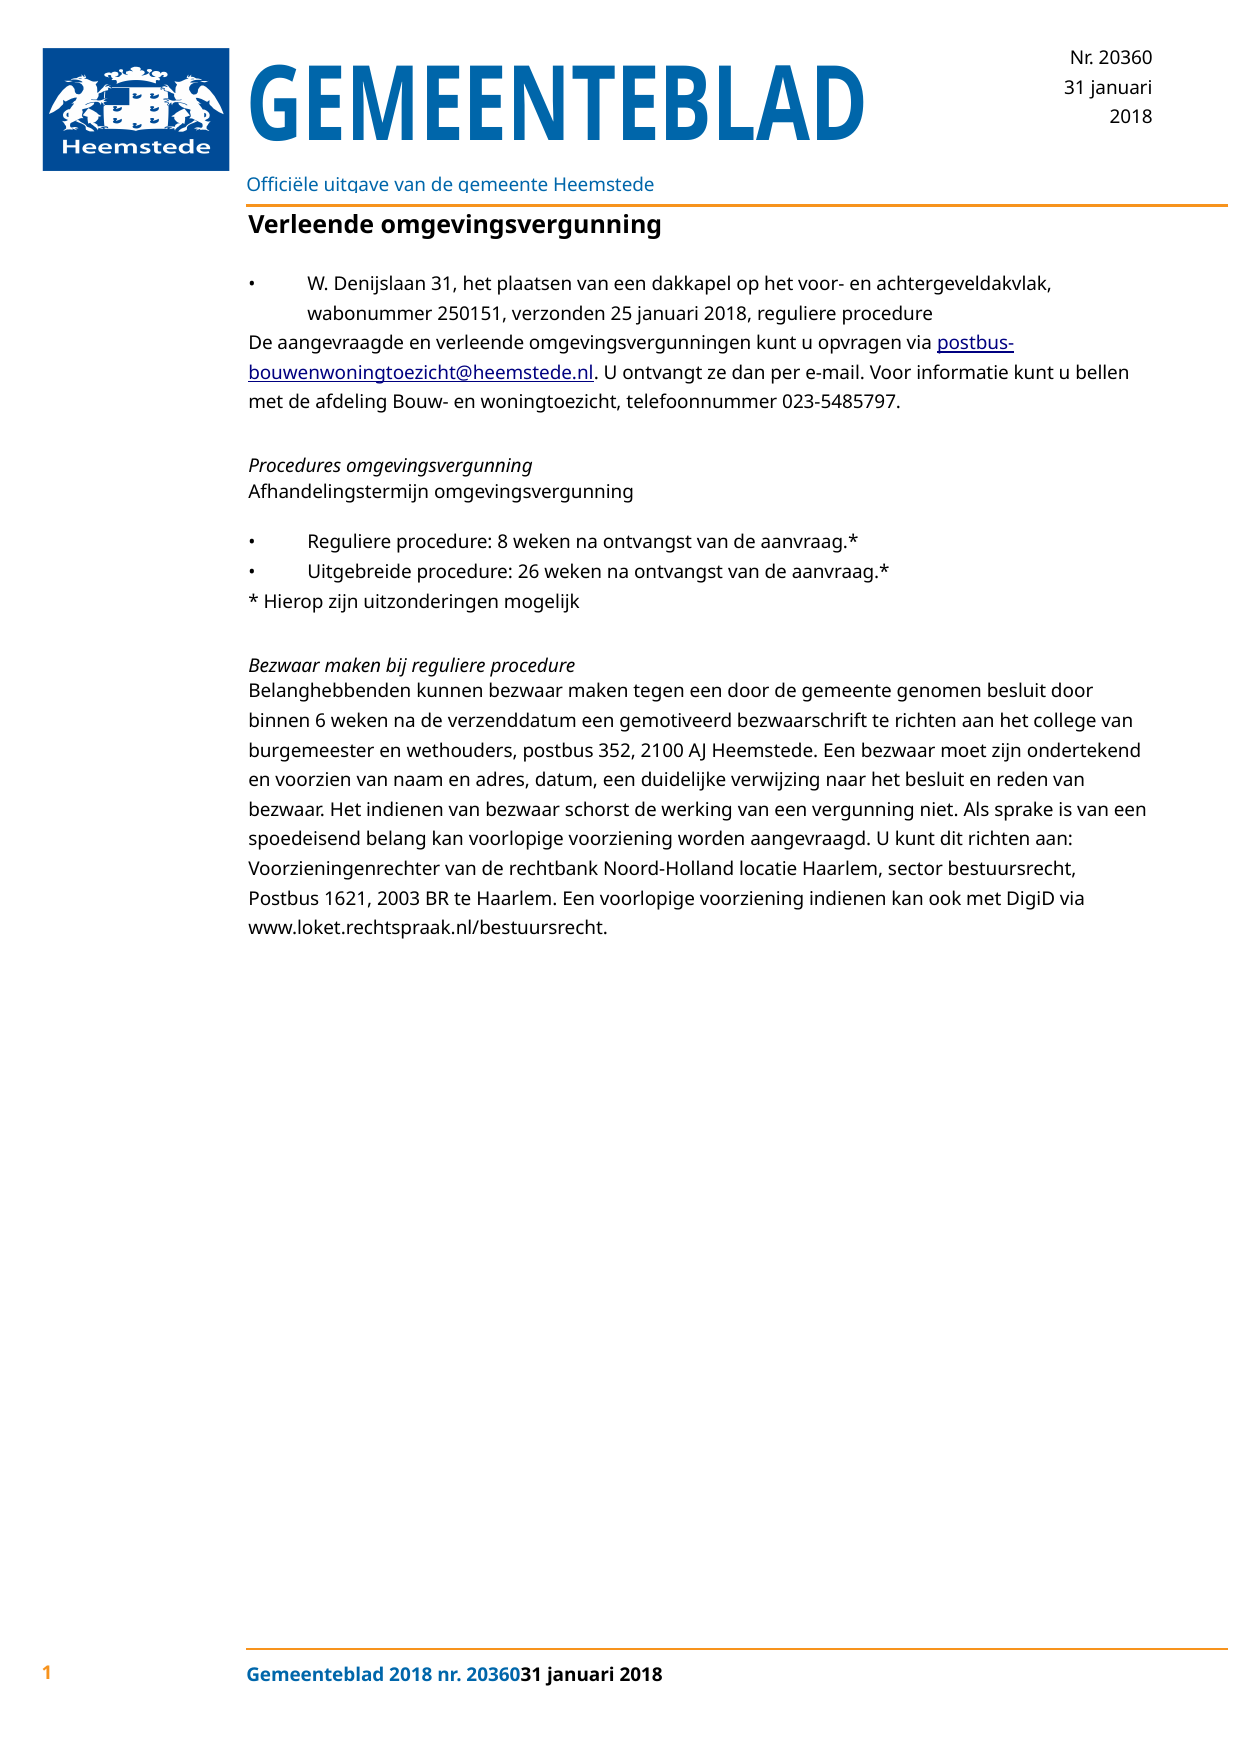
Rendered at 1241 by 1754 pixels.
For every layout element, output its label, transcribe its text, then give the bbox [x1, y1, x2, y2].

list Reguliere procedure: 8 weken na ontvangst van de aanvraag.* [248, 529, 1152, 554]
list W. Denijslaan 31, het plaatsen van een dakkapel op het voor- en achtergeveldakvlak, wabonummer 250151, verzonden 25 januari 2018, reguliere procedure [248, 270, 1152, 326]
text * Hierop zijn uitzonderingen mogelijk [248, 588, 1152, 614]
text Belanghebbenden kunnen bezwaar maken tegen een door de gemeente genomen besluit door binnen 6 weken na de verzenddatum een gemotiveerd bezwaarschrift te richten aan het college van burgemeester en wethouders, postbus 352, 2100 AJ Heemstede. Een bezwaar moet zijn ondertekend en voorzien van naam en adres, datum, een duidelijke verwijzing naar het besluit en reden van bezwaar. Het indienen van bezwaar schorst de werking van een vergunning niet. Als sprake is van een spoedeisend belang kan voorlopige voorziening worden aangevraagd. U kunt dit richten aan: Voorzieningenrechter van de rechtbank Noord-Holland locatie Haarlem, sector bestuursrecht, Postbus 1621, 2003 BR te Haarlem. Een voorlopige voorziening indienen kan ook met DigiD via www.loket.rechtspraak.nl/bestuursrecht. [248, 678, 1152, 940]
text Bezwaar maken bij reguliere procedure [248, 652, 1152, 678]
picture [41, 47, 231, 172]
text Afhandelingstermijn omgevingsvergunning [248, 478, 1152, 504]
text Verleende omgevingsvergunning [248, 207, 1152, 241]
list Uitgebreide procedure: 26 weken na ontvangst van de aanvraag.* [248, 558, 1152, 584]
text Procedures omgevingsvergunning [248, 453, 1152, 478]
text De aangevraagde en verleende omgevingsvergunningen kunt u opvragen via postbus-bouwenwoningtoezicht@heemstede.nl. U ontvangt ze dan per e-mail. Voor informatie kunt u bellen met de afdeling Bouw- en woningtoezicht, telefoonnummer 023-5485797. [248, 329, 1152, 414]
